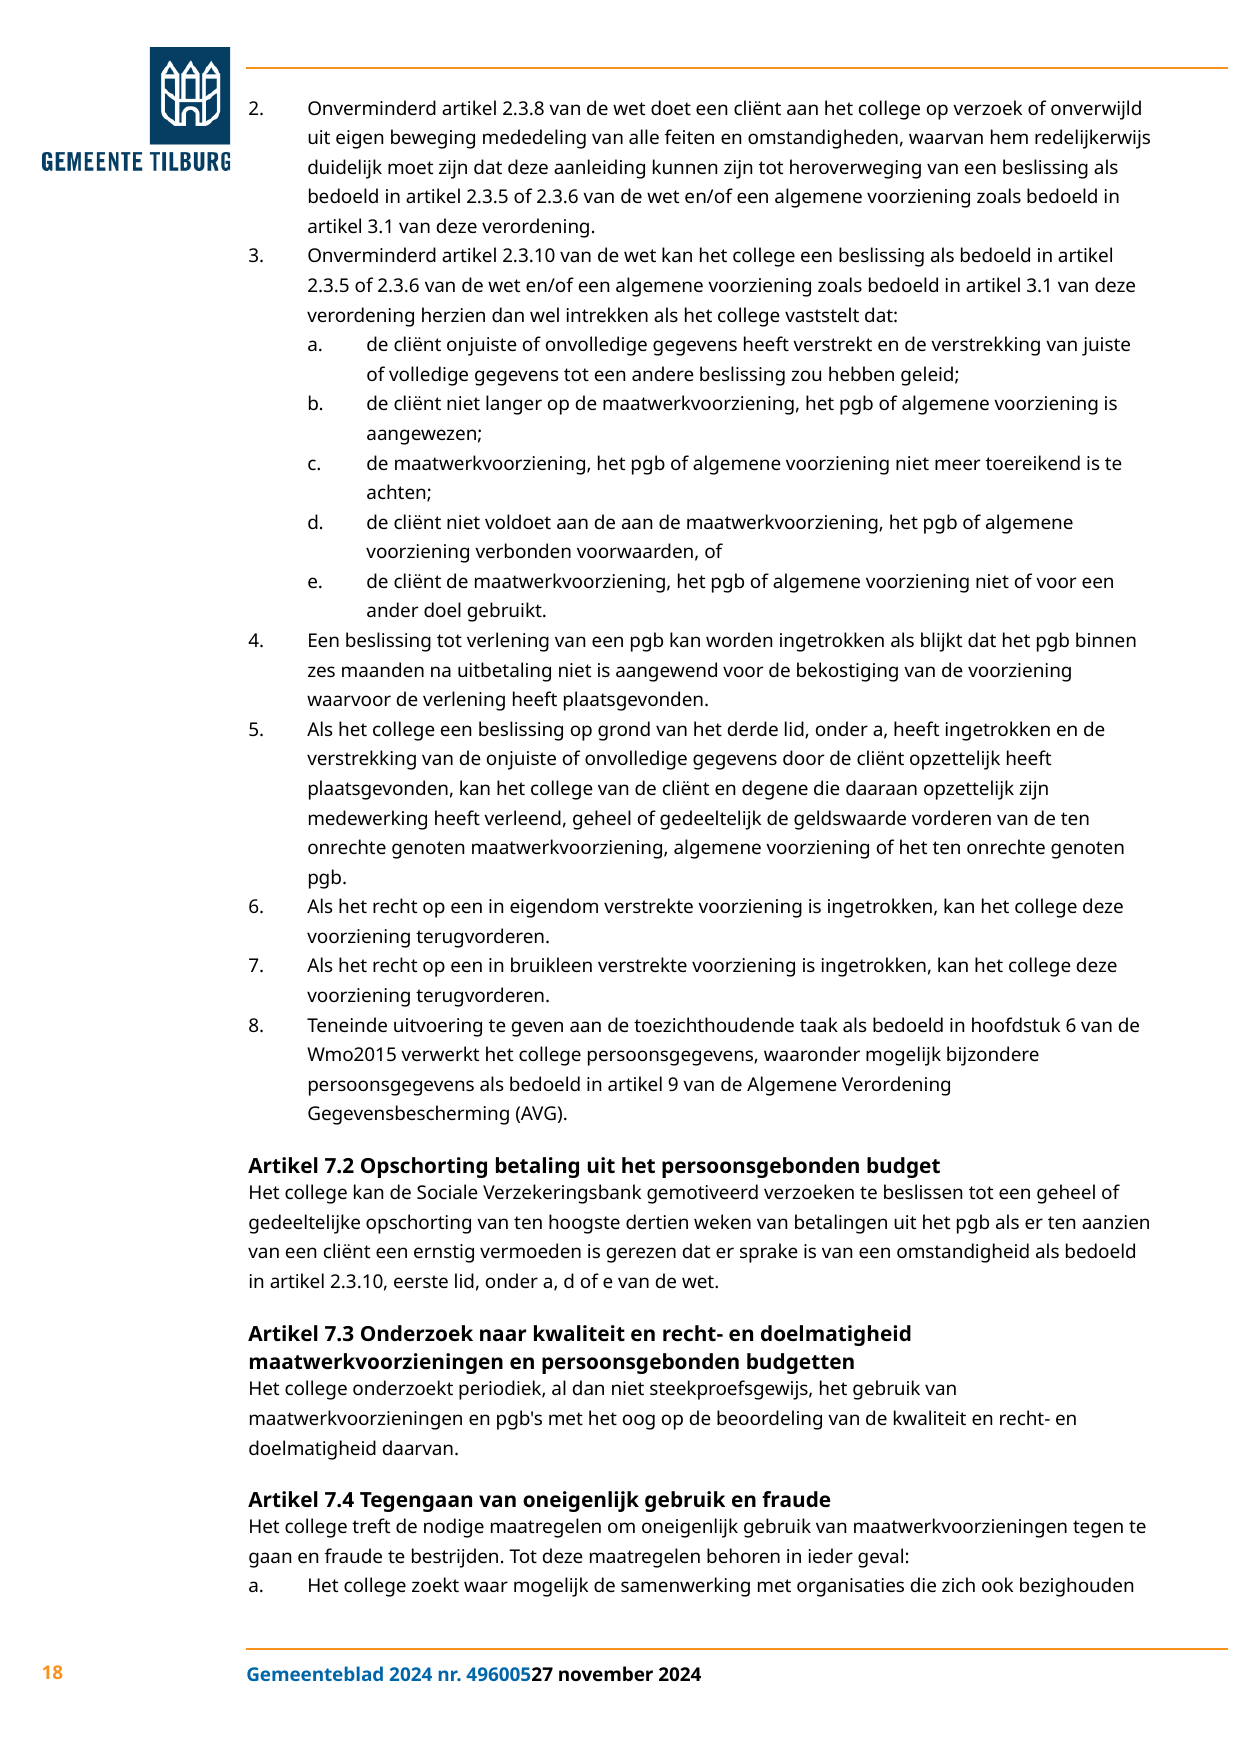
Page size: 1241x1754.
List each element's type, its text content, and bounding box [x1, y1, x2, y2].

picture [41, 47, 231, 172]
text Het college kan de Sociale Verzekeringsbank gemotiveerd verzoeken te beslissen tot een geheel of gedeeltelijke opschorting van ten hoogste dertien weken van betalingen uit het pgb als er ten aanzien van een cliënt een ernstig vermoeden is gerezen dat er sprake is van een omstandigheid als bedoeld in artikel 2.3.10, eerste lid, onder a, d of e van de wet. [248, 1179, 1152, 1294]
text Artikel 7.3 Onderzoek naar kwaliteit en recht- en doelmatigheid maatwerkvoorzieningen en persoonsgebonden budgetten [248, 1319, 1152, 1376]
list Onverminderd artikel 2.3.10 van de wet kan het college een beslissing als bedoeld in artikel 2.3.5 of 2.3.6 van de wet en/of een algemene voorziening zoals bedoeld in artikel 3.1 van deze verordening herzien dan wel intrekken als het college vaststelt dat: [248, 243, 1152, 328]
text Artikel 7.2 Opschorting betaling uit het persoonsgebonden budget [248, 1151, 1152, 1179]
list de maatwerkvoorziening, het pgb of algemene voorziening niet meer toereikend is te achten; [307, 450, 1152, 505]
list Het college zoekt waar mogelijk de samenwerking met organisaties die zich ook bezighouden [248, 1573, 1152, 1598]
list Als het college een beslissing op grond van het derde lid, onder a, heeft ingetrokken en de verstrekking van de onjuiste of onvolledige gegevens door de cliënt opzettelijk heeft plaatsgevonden, kan het college van de cliënt en degene die daaraan opzettelijk zijn medewerking heeft verleend, geheel of gedeeltelijk de geldswaarde vorderen van de ten onrechte genoten maatwerkvoorziening, algemene voorziening of het ten onrechte genoten pgb. [248, 716, 1152, 890]
text Artikel 7.4 Tegengaan van oneigenlijk gebruik en fraude [248, 1485, 1152, 1513]
list Teneinde uitvoering te geven aan de toezichthoudende taak als bedoeld in hoofdstuk 6 van de Wmo2015 verwerkt het college persoonsgegevens, waaronder mogelijk bijzondere persoonsgegevens als bedoeld in artikel 9 van de Algemene Verordening Gegevensbescherming (AVG). [248, 1012, 1152, 1126]
list Als het recht op een in eigendom verstrekte voorziening is ingetrokken, kan het college deze voorziening terugvorderen. [248, 893, 1152, 949]
text Het college onderzoekt periodiek, al dan niet steekproefsgewijs, het gebruik van maatwerkvoorzieningen en pgb's met het oog op de beoordeling van de kwaliteit en recht- en doelmatigheid daarvan. [248, 1376, 1152, 1460]
list Als het recht op een in bruikleen verstrekte voorziening is ingetrokken, kan het college deze voorziening terugvorderen. [248, 953, 1152, 1008]
list Onverminderd artikel 2.3.8 van de wet doet een cliënt aan het college op verzoek of onverwijld uit eigen beweging mededeling van alle feiten en omstandigheden, waarvan hem redelijkerwijs duidelijk moet zijn dat deze aanleiding kunnen zijn tot heroverweging van een beslissing als bedoeld in artikel 2.3.5 of 2.3.6 van de wet en/of een algemene voorziening zoals bedoeld in artikel 3.1 van deze verordening. [248, 95, 1152, 239]
list de cliënt onjuiste of onvolledige gegevens heeft verstrekt en de verstrekking van juiste of volledige gegevens tot een andere beslissing zou hebben geleid; [307, 331, 1152, 387]
text Het college treft de nodige maatregelen om oneigenlijk gebruik van maatwerkvoorzieningen tegen te gaan en fraude te bestrijden. Tot deze maatregelen behoren in ieder geval: [248, 1513, 1152, 1569]
list de cliënt niet langer op de maatwerkvoorziening, het pgb of algemene voorziening is aangewezen; [307, 391, 1152, 446]
list de cliënt niet voldoet aan de aan de maatwerkvoorziening, het pgb of algemene voorziening verbonden voorwaarden, of [307, 509, 1152, 564]
list de cliënt de maatwerkvoorziening, het pgb of algemene voorziening niet of voor een ander doel gebruikt. [307, 568, 1152, 623]
list Een beslissing tot verlening van een pgb kan worden ingetrokken als blijkt dat het pgb binnen zes maanden na uitbetaling niet is aangewend voor de bekostiging van de voorziening waarvoor de verlening heeft plaatsgevonden. [248, 627, 1152, 712]
